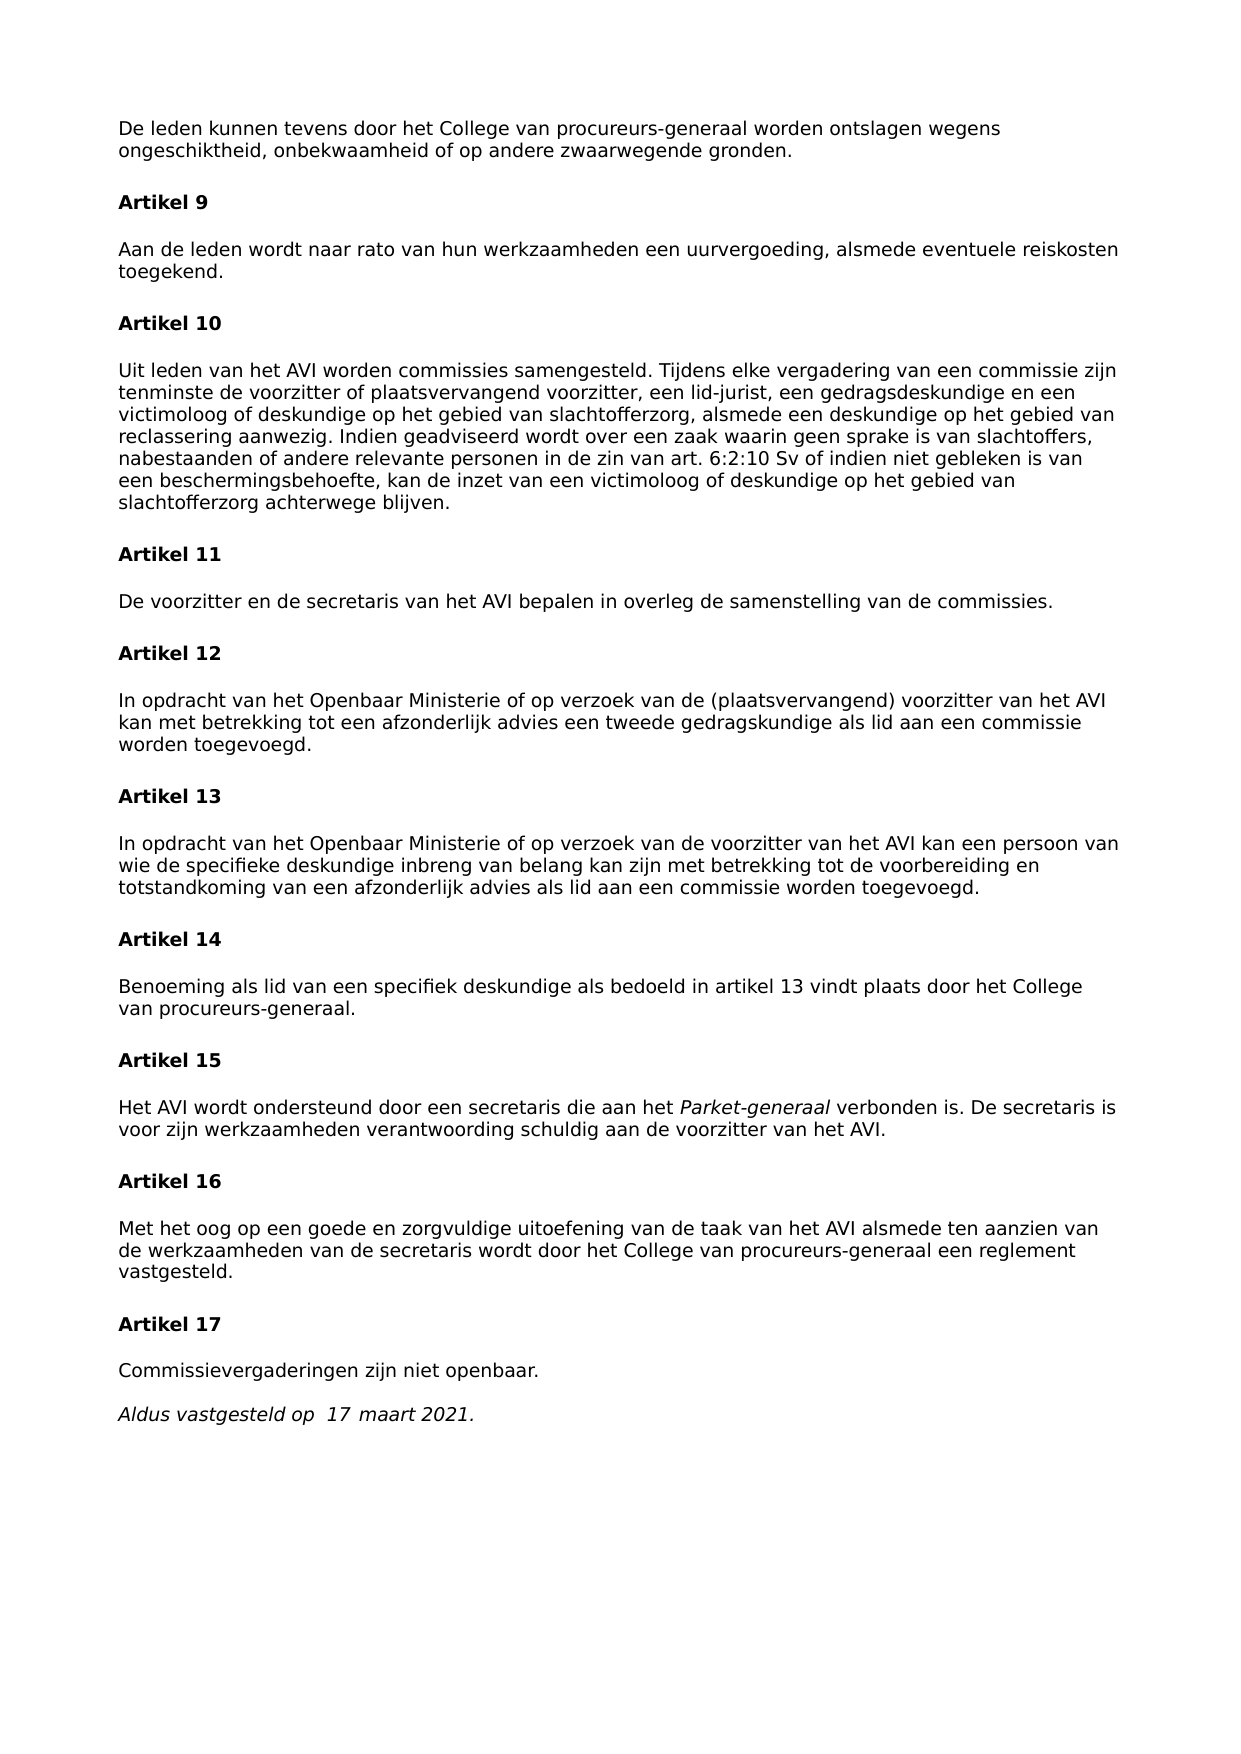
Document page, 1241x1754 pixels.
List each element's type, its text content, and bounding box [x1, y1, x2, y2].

subtitle Artikel 13 [118, 786, 1122, 808]
subtitle Artikel 12 [118, 643, 1122, 665]
subtitle Artikel 15 [118, 1049, 1122, 1072]
text De leden kunnen tevens door het College van procureurs-generaal worden ontslagen wegens ongeschiktheid, onbekwaamheid of op andere zwaarwegende gronden. [118, 118, 1122, 162]
text Commissievergaderingen zijn niet openbaar. [118, 1360, 1122, 1382]
text Het AVI wordt ondersteund door een secretaris die aan het Parket-generaal verbonden is. De secretaris is voor zijn werkzaamheden verantwoording schuldig aan de voorzitter van het AVI. [118, 1097, 1122, 1141]
text In opdracht van het Openbaar Ministerie of op verzoek van de (plaatsvervangend) voorzitter van het AVI kan met betrekking tot een afzonderlijk advies een tweede gedragskundige als lid aan een commissie worden toegevoegd. [118, 690, 1122, 756]
text Benoeming als lid van een specifiek deskundige als bedoeld in artikel 13 vindt plaats door het College van procureurs-generaal. [118, 976, 1122, 1019]
subtitle Artikel 11 [118, 544, 1122, 566]
text Aldus vastgesteld op 17 maart 2021. [118, 1404, 1122, 1426]
text Aan de leden wordt naar rato van hun werkzaamheden een uurvergoeding, alsmede eventuele reiskosten toegekend. [118, 239, 1122, 283]
text Met het oog op een goede en zorgvuldige uitoefening van de taak van het AVI alsmede ten aanzien van de werkzaamheden van de secretaris wordt door het College van procureurs-generaal een reglement vastgesteld. [118, 1217, 1122, 1283]
subtitle Artikel 14 [118, 929, 1122, 951]
subtitle Artikel 9 [118, 192, 1122, 214]
text Uit leden van het AVI worden commissies samengesteld. Tijdens elke vergadering van een commissie zijn tenminste de voorzitter of plaatsvervangend voorzitter, een lid-jurist, een gedragsdeskundige en een victimoloog of deskundige op het gebied van slachtofferzorg, alsmede een deskundige op het gebied van reclassering aanwezig. Indien geadviseerd wordt over een zaak waarin geen sprake is van slachtoffers, nabestaanden of andere relevante personen in de zin van art. 6:2:10 Sv of indien niet gebleken is van een beschermingsbehoefte, kan de inzet van een victimoloog of deskundige op het gebied van slachtofferzorg achterwege blijven. [118, 360, 1122, 514]
text De voorzitter en de secretaris van het AVI bepalen in overleg de samenstelling van de commissies. [118, 591, 1122, 613]
text In opdracht van het Openbaar Ministerie of op verzoek van de voorzitter van het AVI kan een persoon van wie de specifieke deskundige inbreng van belang kan zijn met betrekking tot de voorbereiding en totstandkoming van een afzonderlijk advies als lid aan een commissie worden toegevoegd. [118, 833, 1122, 899]
subtitle Artikel 16 [118, 1171, 1122, 1192]
subtitle Artikel 17 [118, 1313, 1122, 1335]
subtitle Artikel 10 [118, 313, 1122, 335]
